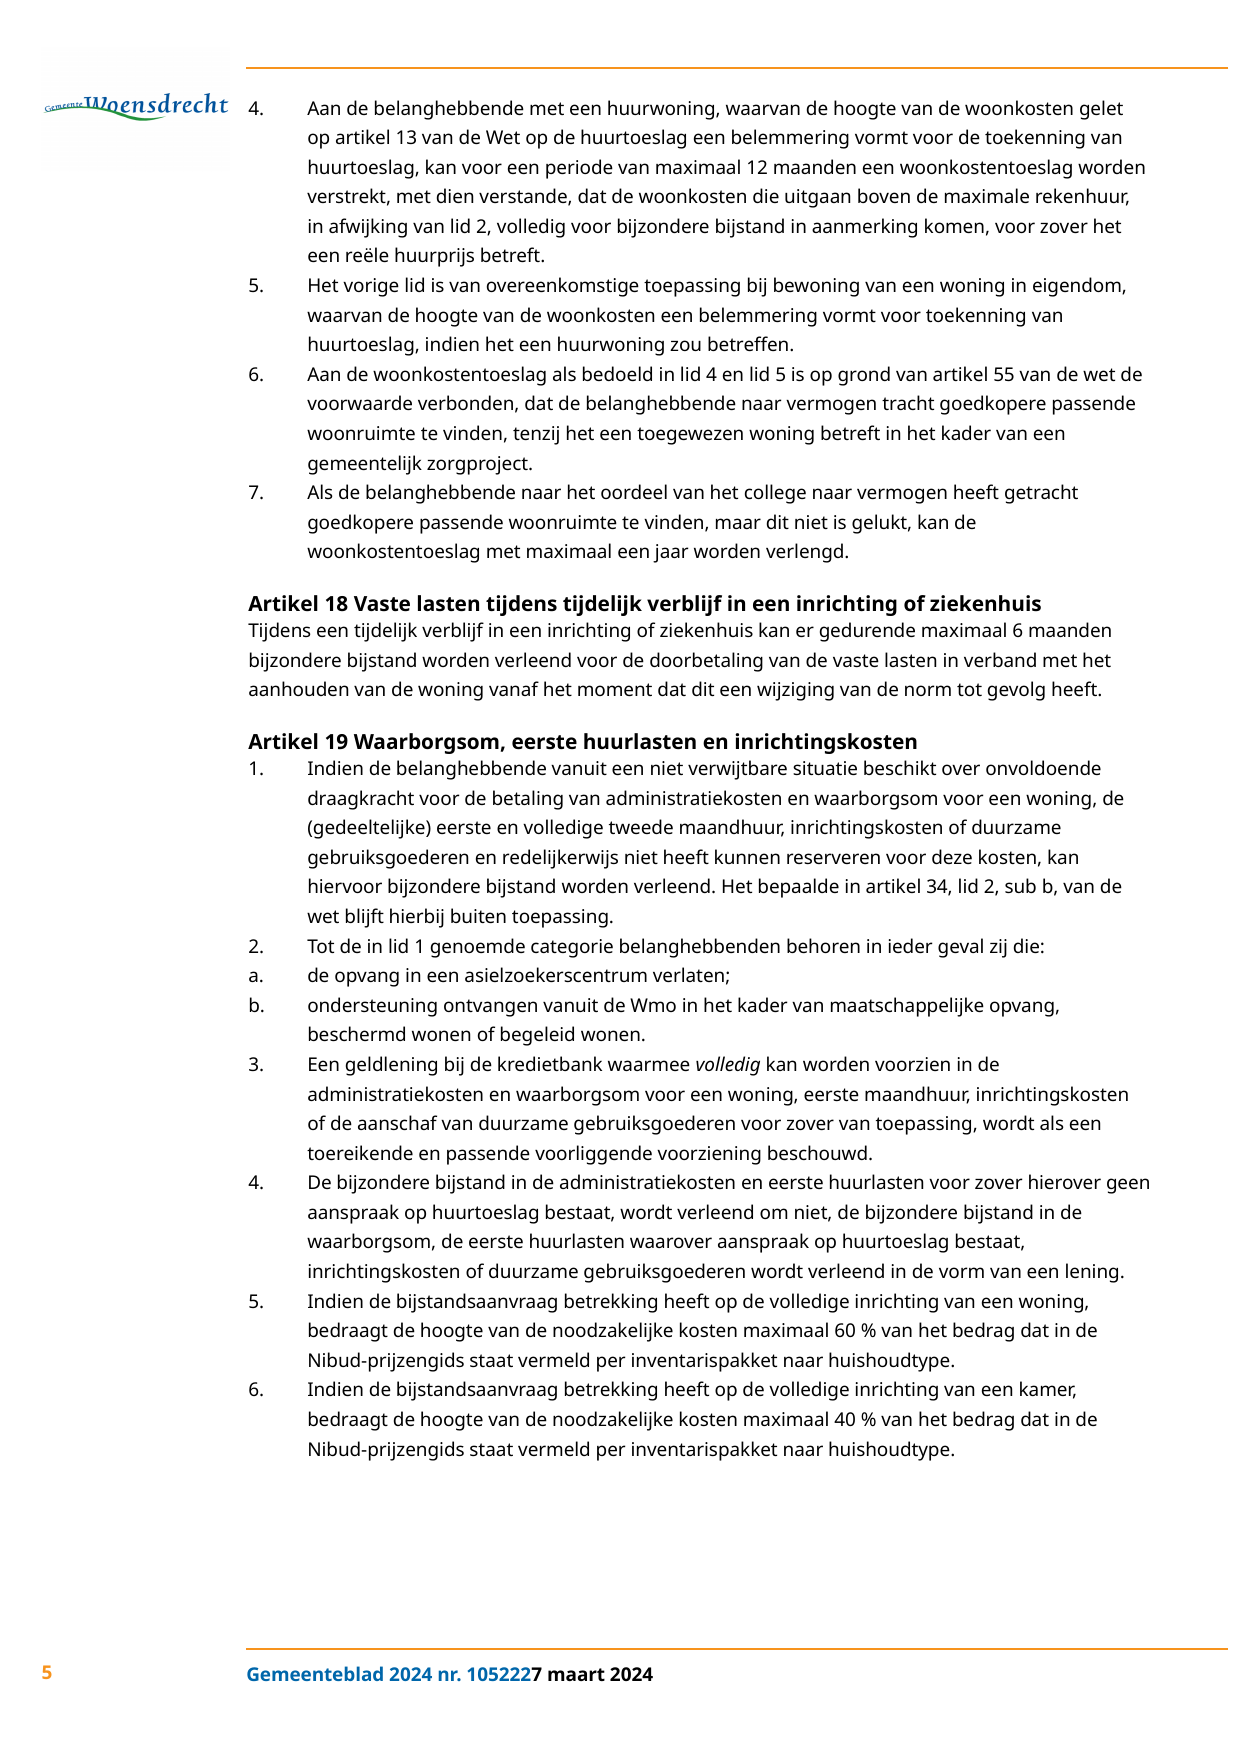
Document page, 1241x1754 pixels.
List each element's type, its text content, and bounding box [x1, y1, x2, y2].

list Als de belanghebbende naar het oordeel van het college naar vermogen heeft getracht goedkopere passende woonruimte te vinden, maar dit niet is gelukt, kan de woonkostentoeslag met maximaal een jaar worden verlengd. [248, 479, 1152, 564]
list de opvang in een asielzoekerscentrum verlaten; [248, 962, 1152, 988]
list Indien de belanghebbende vanuit een niet verwijtbare situatie beschikt over onvoldoende draagkracht voor de betaling van administratiekosten en waarborgsom voor een woning, de (gedeeltelijke) eerste en volledige tweede maandhuur, inrichtingskosten of duurzame gebruiksgoederen en redelijkerwijs niet heeft kunnen reserveren voor deze kosten, kan hiervoor bijzondere bijstand worden verleend. Het bepaalde in artikel 34, lid 2, sub b, van de wet blijft hierbij buiten toepassing. [248, 755, 1152, 929]
list Het vorige lid is van overeenkomstige toepassing bij bewoning van een woning in eigendom, waarvan de hoogte van de woonkosten een belemmering vormt voor toekenning van huurtoeslag, indien het een huurwoning zou betreffen. [248, 272, 1152, 357]
list Indien de bijstandsaanvraag betrekking heeft op de volledige inrichting van een kamer, bedraagt de hoogte van de noodzakelijke kosten maximaal 40 % van het bedrag dat in de Nibud-prijzengids staat vermeld per inventarispakket naar huishoudtype. [248, 1377, 1152, 1462]
text Artikel 19 Waarborgsom, eerste huurlasten en inrichtingskosten [248, 727, 1152, 755]
list Tot de in lid 1 genoemde categorie belanghebbenden behoren in ieder geval zij die: [248, 933, 1152, 959]
list De bijzondere bijstand in de administratiekosten en eerste huurlasten voor zover hierover geen aanspraak op huurtoeslag bestaat, wordt verleend om niet, de bijzondere bijstand in de waarborgsom, de eerste huurlasten waarover aanspraak op huurtoeslag bestaat, inrichtingskosten of duurzame gebruiksgoederen wordt verleend in de vorm van een lening. [248, 1169, 1152, 1284]
list Een geldlening bij de kredietbank waarmee volledig kan worden voorzien in de administratiekosten en waarborgsom voor een woning, eerste maandhuur, inrichtingskosten of de aanschaf van duurzame gebruiksgoederen voor zover van toepassing, wordt als een toereikende en passende voorliggende voorziening beschouwd. [248, 1051, 1152, 1166]
text Artikel 18 Vaste lasten tijdens tijdelijk verblijf in een inrichting of ziekenhuis [248, 589, 1152, 617]
list Aan de woonkostentoeslag als bedoeld in lid 4 en lid 5 is op grond van artikel 55 van de wet de voorwaarde verbonden, dat de belanghebbende naar vermogen tracht goedkopere passende woonruimte te vinden, tenzij het een toegewezen woning betreft in het kader van een gemeentelijk zorgproject. [248, 361, 1152, 476]
picture [41, 47, 231, 172]
text Tijdens een tijdelijk verblijf in een inrichting of ziekenhuis kan er gedurende maximaal 6 maanden bijzondere bijstand worden verleend voor de doorbetaling van de vaste lasten in verband met het aanhouden van de woning vanaf het moment dat dit een wijziging van de norm tot gevolg heeft. [248, 617, 1152, 702]
list ondersteuning ontvangen vanuit de Wmo in het kader van maatschappelijke opvang, beschermd wonen of begeleid wonen. [248, 992, 1152, 1047]
list Indien de bijstandsaanvraag betrekking heeft op de volledige inrichting van een woning, bedraagt de hoogte van de noodzakelijke kosten maximaal 60 % van het bedrag dat in de Nibud-prijzengids staat vermeld per inventarispakket naar huishoudtype. [248, 1288, 1152, 1373]
list Aan de belanghebbende met een huurwoning, waarvan de hoogte van de woonkosten gelet op artikel 13 van de Wet op de huurtoeslag een belemmering vormt voor de toekenning van huurtoeslag, kan voor een periode van maximaal 12 maanden een woonkostentoeslag worden verstrekt, met dien verstande, dat de woonkosten die uitgaan boven de maximale rekenhuur, in afwijking van lid 2, volledig voor bijzondere bijstand in aanmerking komen, voor zover het een reële huurprijs betreft. [248, 95, 1152, 268]
